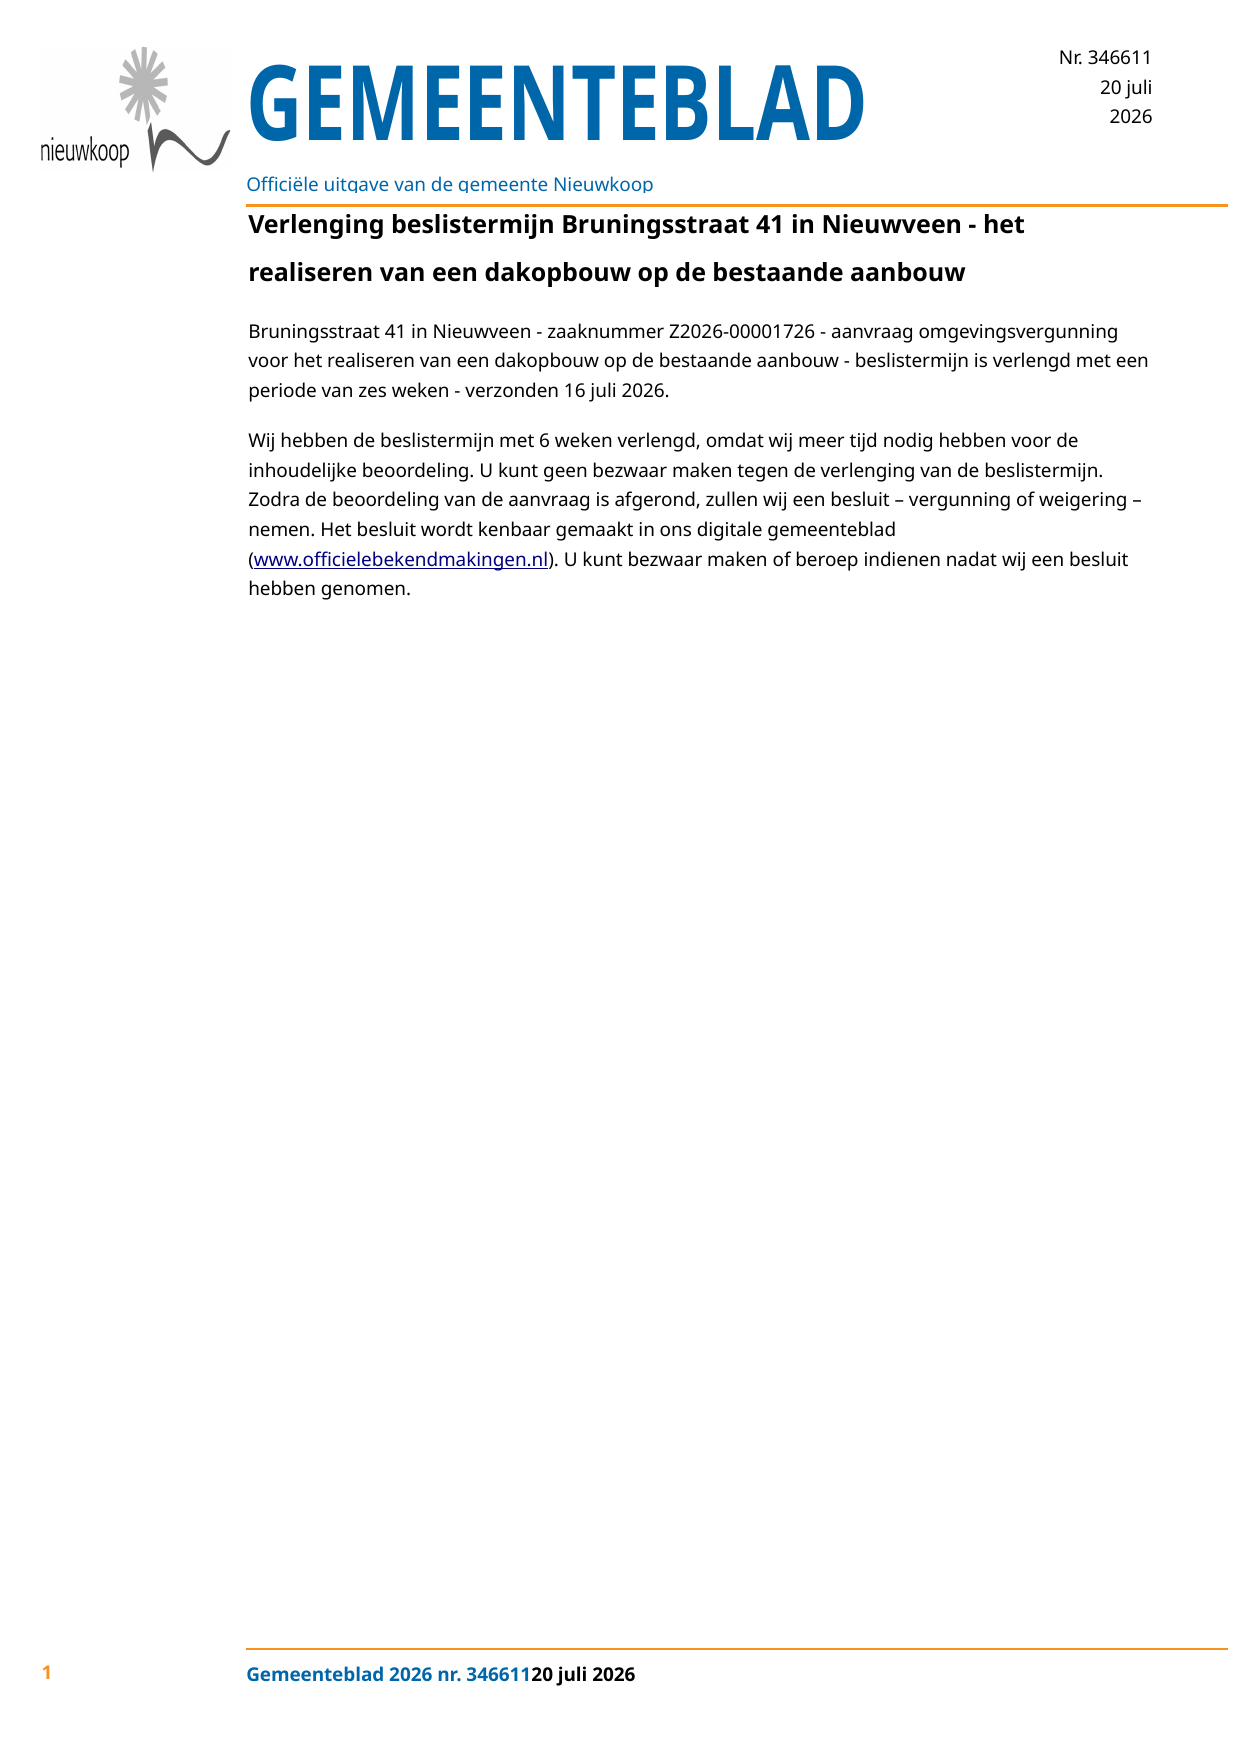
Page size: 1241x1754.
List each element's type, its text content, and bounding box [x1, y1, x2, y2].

text Verlenging beslistermijn Bruningsstraat 41 in Nieuwveen - het realiseren van een dakopbouw op de bestaande aanbouw [248, 207, 1152, 288]
text Wij hebben de beslistermijn met 6 weken verlengd, omdat wij meer tijd nodig hebben voor de inhoudelijke beoordeling. U kunt geen bezwaar maken tegen de verlenging van de beslistermijn. Zodra de beoordeling van de aanvraag is afgerond, zullen wij een besluit – vergunning of weigering – nemen. Het besluit wordt kenbaar gemaakt in ons digitale gemeenteblad (www.officielebekendmakingen.nl). U kunt bezwaar maken of beroep indienen nadat wij een besluit hebben genomen. [248, 427, 1152, 601]
text Bruningsstraat 41 in Nieuwveen - zaaknummer Z2026-00001726 - aanvraag omgevingsvergunning voor het realiseren van een dakopbouw op de bestaande aanbouw - beslistermijn is verlengd met een periode van zes weken - verzonden 16 juli 2026. [248, 318, 1152, 403]
picture [41, 47, 231, 172]
